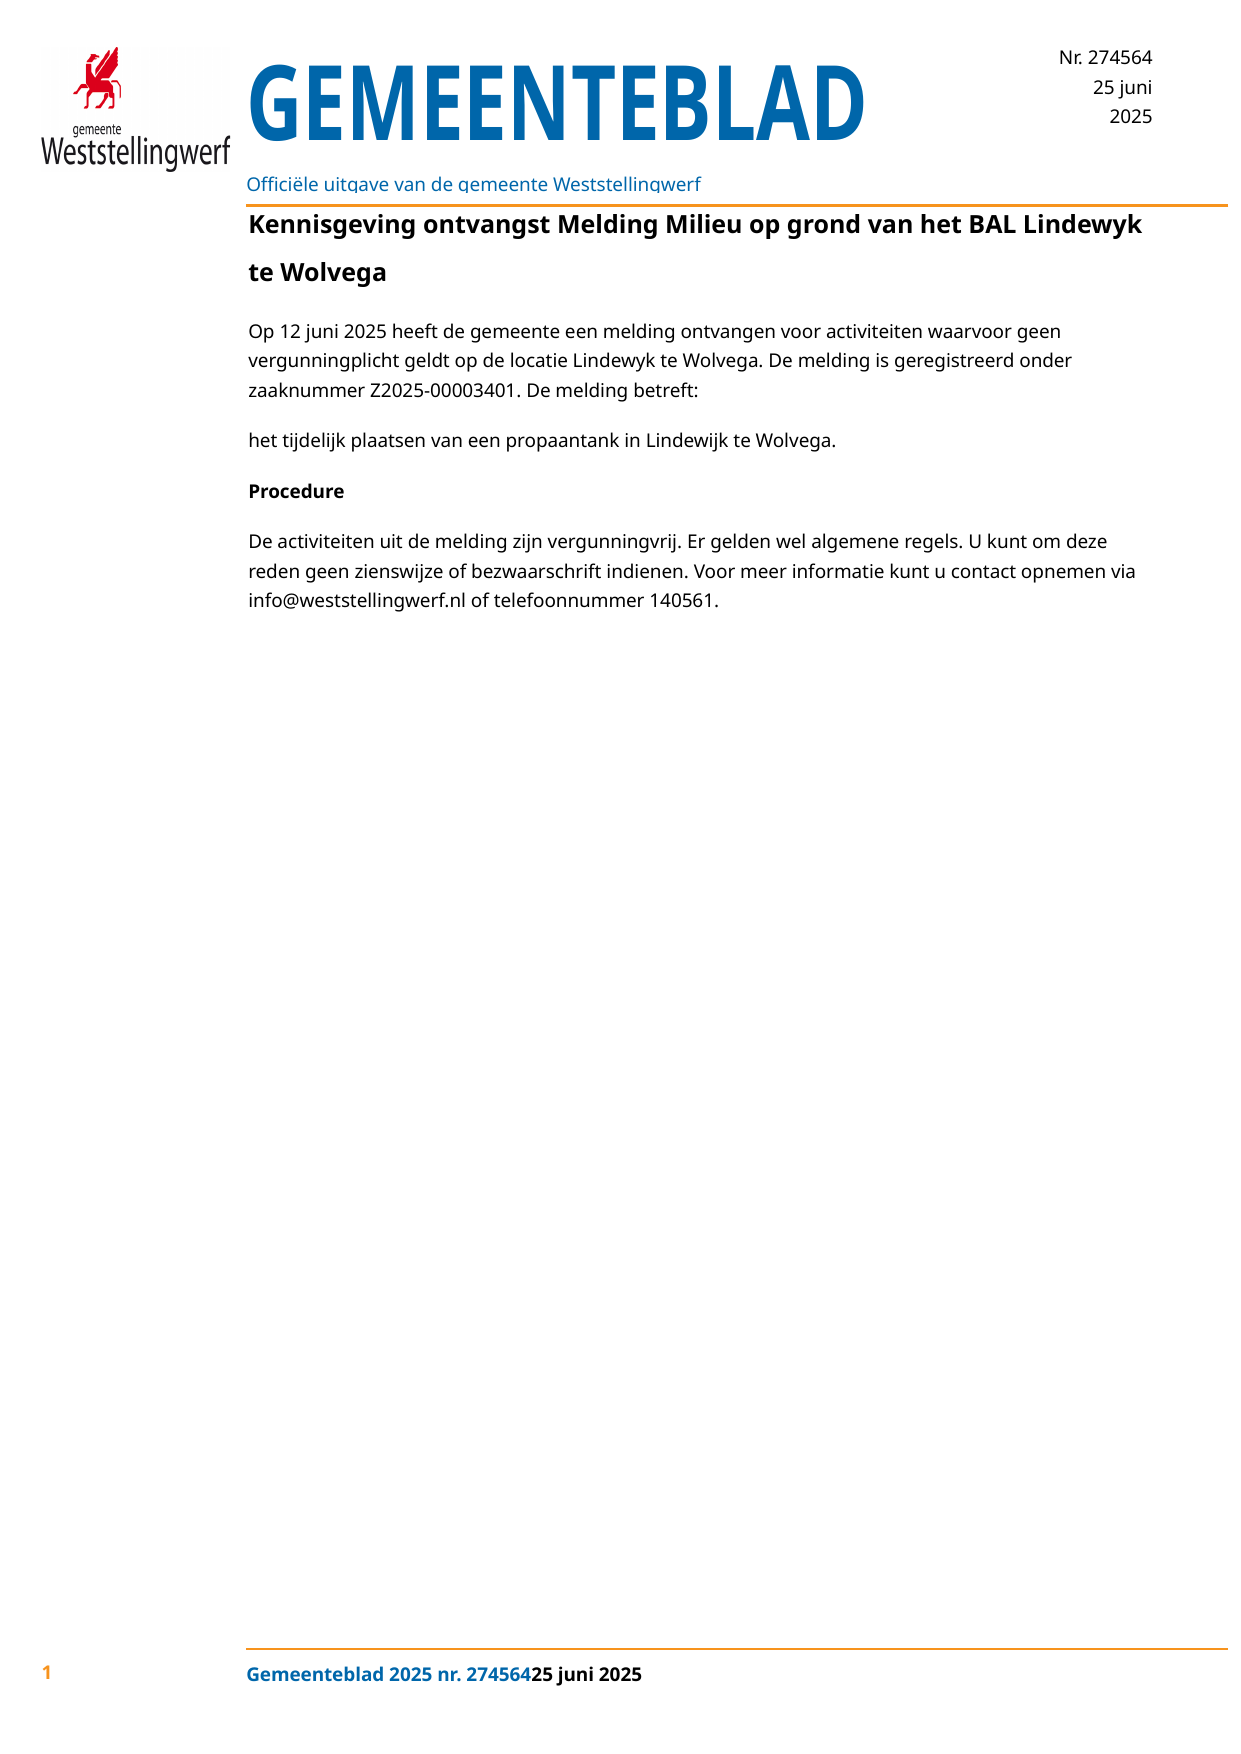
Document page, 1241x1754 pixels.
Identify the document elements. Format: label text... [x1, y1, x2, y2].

text Procedure [248, 478, 1152, 504]
text Op 12 juni 2025 heeft de gemeente een melding ontvangen voor activiteiten waarvoor geen vergunningplicht geldt op de locatie Lindewyk te Wolvega. De melding is geregistreerd onder zaaknummer Z2025-00003401. De melding betreft: [248, 318, 1152, 403]
text Kennisgeving ontvangst Melding Milieu op grond van het BAL Lindewyk te Wolvega [248, 207, 1152, 288]
text De activiteiten uit de melding zijn vergunningvrij. Er gelden wel algemene regels. U kunt om deze reden geen zienswijze of bezwaarschrift indienen. Voor meer informatie kunt u contact opnemen via info@weststellingwerf.nl of telefoonnummer 140561. [248, 528, 1152, 613]
text het tijdelijk plaatsen van een propaantank in Lindewijk te Wolvega. [248, 427, 1152, 453]
picture [41, 47, 231, 172]
